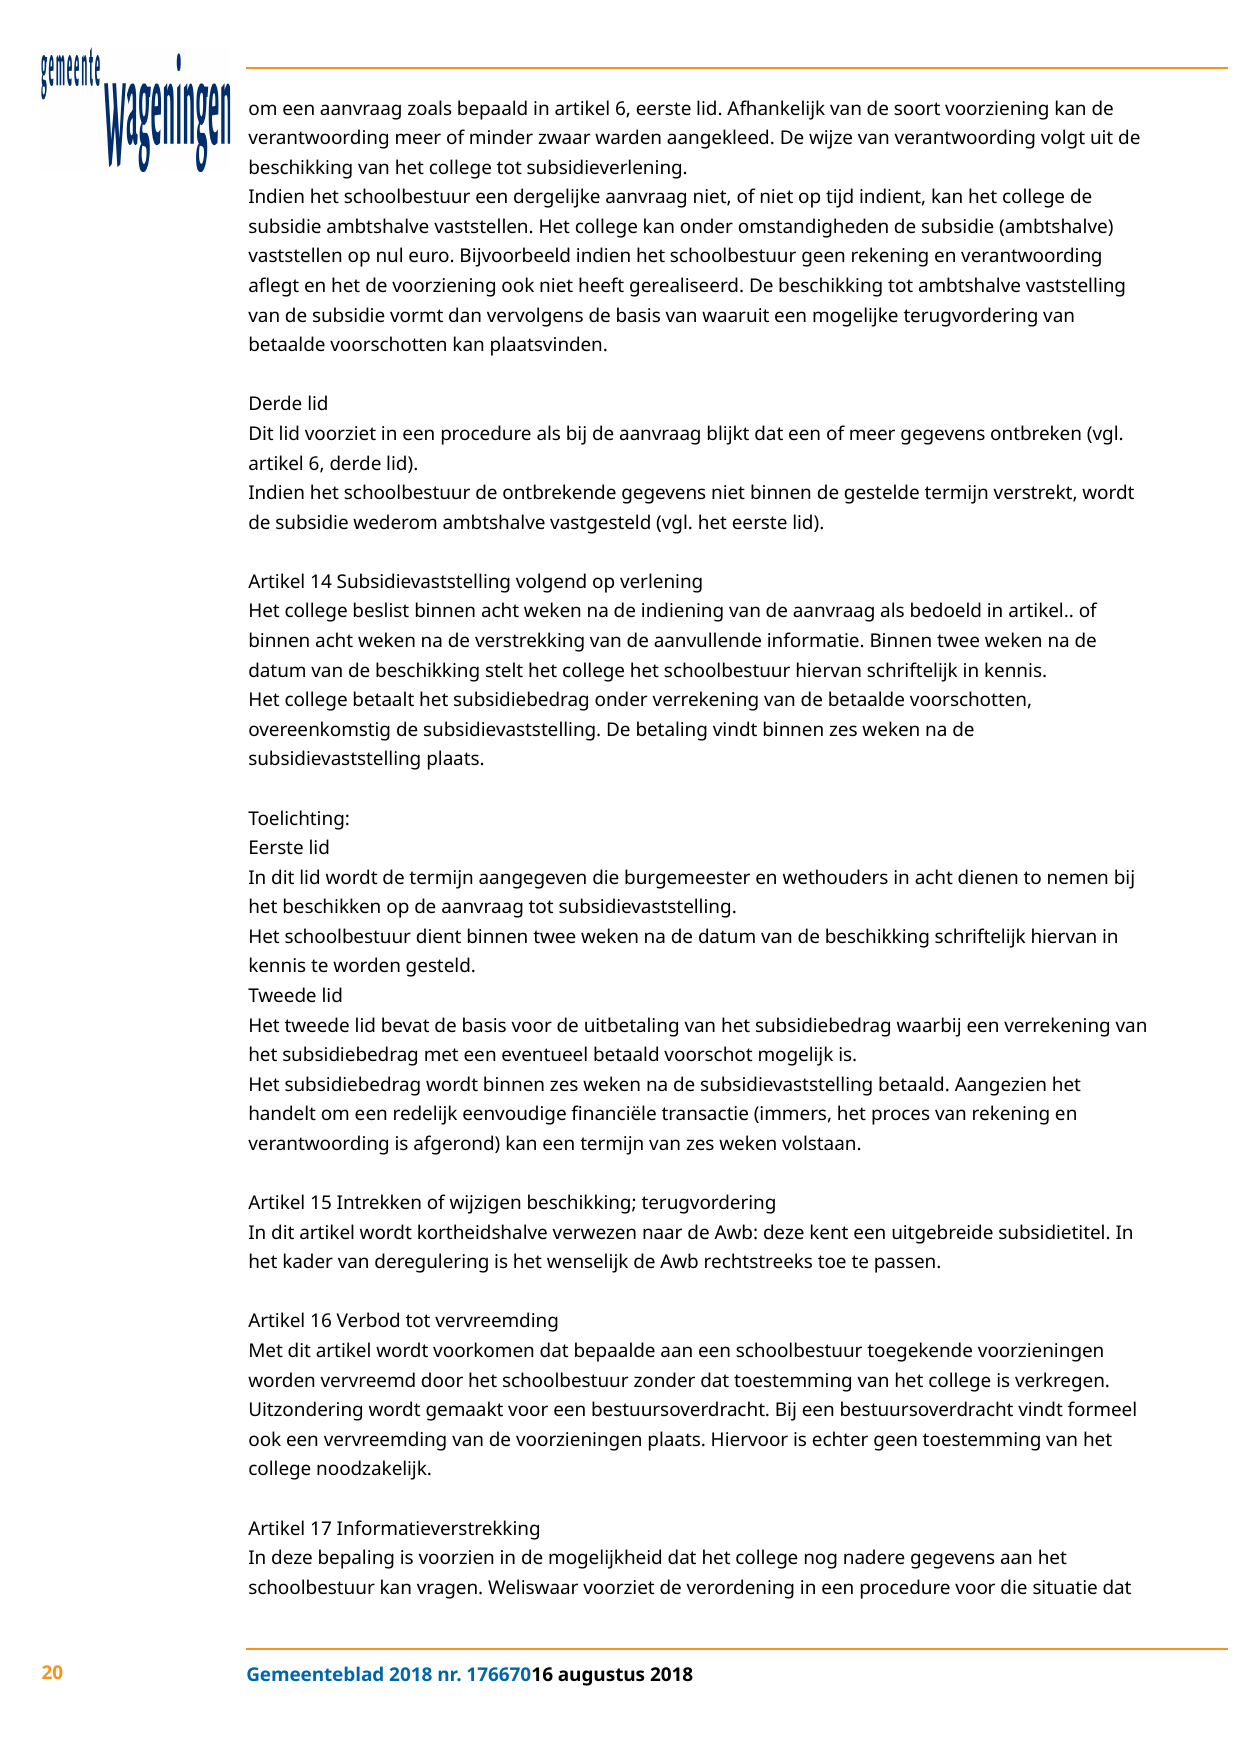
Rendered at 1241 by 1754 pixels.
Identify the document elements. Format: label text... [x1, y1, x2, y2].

text Artikel 15 Intrekken of wijzigen beschikking; terugvordering [248, 1189, 1152, 1215]
text In dit lid wordt de termijn aangegeven die burgemeester en wethouders in acht dienen to nemen bij het beschikken op de aanvraag tot subsidievaststelling. [248, 864, 1152, 919]
text Eerste lid [248, 834, 1152, 860]
text om een aanvraag zoals bepaald in artikel 6, eerste lid. Afhankelijk van de soort voorziening kan de verantwoording meer of minder zwaar warden aangekleed. De wijze van verantwoording volgt uit de beschikking van het college tot subsidieverlening. [248, 95, 1152, 180]
text Indien het schoolbestuur een dergelijke aanvraag niet, of niet op tijd indient, kan het college de subsidie ambtshalve vaststellen. Het college kan onder omstandigheden de subsidie (ambtshalve) vaststellen op nul euro. Bijvoorbeeld indien het schoolbestuur geen rekening en verantwoording aflegt en het de voorziening ook niet heeft gerealiseerd. De beschikking tot ambtshalve vaststelling van de subsidie vormt dan vervolgens de basis van waaruit een mogelijke terugvordering van betaalde voorschotten kan plaatsvinden. [248, 183, 1152, 357]
text Het college beslist binnen acht weken na de indiening van de aanvraag als bedoeld in artikel.. of binnen acht weken na de verstrekking van de aanvullende informatie. Binnen twee weken na de datum van de beschikking stelt het college het schoolbestuur hiervan schriftelijk in kennis. [248, 598, 1152, 683]
text Artikel 16 Verbod tot vervreemding [248, 1308, 1152, 1333]
text Het tweede lid bevat de basis voor de uitbetaling van het subsidiebedrag waarbij een verrekening van het subsidiebedrag met een eventueel betaald voorschot mogelijk is. [248, 1012, 1152, 1067]
text Met dit artikel wordt voorkomen dat bepaalde aan een schoolbestuur toegekende voorzieningen worden vervreemd door het schoolbestuur zonder dat toestemming van het college is verkregen. Uitzondering wordt gemaakt voor een bestuursoverdracht. Bij een bestuursoverdracht vindt formeel ook een vervreemding van de voorzieningen plaats. Hiervoor is echter geen toestemming van het college noodzakelijk. [248, 1337, 1152, 1481]
picture [41, 47, 231, 172]
text Het schoolbestuur dient binnen twee weken na de datum van de beschikking schriftelijk hiervan in kennis te worden gesteld. [248, 923, 1152, 978]
text In deze bepaling is voorzien in de mogelijkheid dat het college nog nadere gegevens aan het schoolbestuur kan vragen. Weliswaar voorziet de verordening in een procedure voor die situatie dat [248, 1544, 1152, 1600]
text Het college betaalt het subsidiebedrag onder verrekening van de betaalde voorschotten, overeenkomstig de subsidievaststelling. De betaling vindt binnen zes weken na de subsidievaststelling plaats. [248, 686, 1152, 771]
text Derde lid [248, 391, 1152, 416]
text Tweede lid [248, 982, 1152, 1008]
text Dit lid voorziet in een procedure als bij de aanvraag blijkt dat een of meer gegevens ontbreken (vgl. artikel 6, derde lid). [248, 420, 1152, 476]
text In dit artikel wordt kortheidshalve verwezen naar de Awb: deze kent een uitgebreide subsidietitel. In het kader van deregulering is het wenselijk de Awb rechtstreeks toe te passen. [248, 1219, 1152, 1274]
text Toelichting: [248, 805, 1152, 831]
text Artikel 17 Informatieverstrekking [248, 1515, 1152, 1541]
text Het subsidiebedrag wordt binnen zes weken na de subsidievaststelling betaald. Aangezien het handelt om een redelijk eenvoudige financiële transactie (immers, het proces van rekening en verantwoording is afgerond) kan een termijn van zes weken volstaan. [248, 1071, 1152, 1156]
text Artikel 14 Subsidievaststelling volgend op verlening [248, 568, 1152, 594]
text Indien het schoolbestuur de ontbrekende gegevens niet binnen de gestelde termijn verstrekt, wordt de subsidie wederom ambtshalve vastgesteld (vgl. het eerste lid). [248, 479, 1152, 535]
